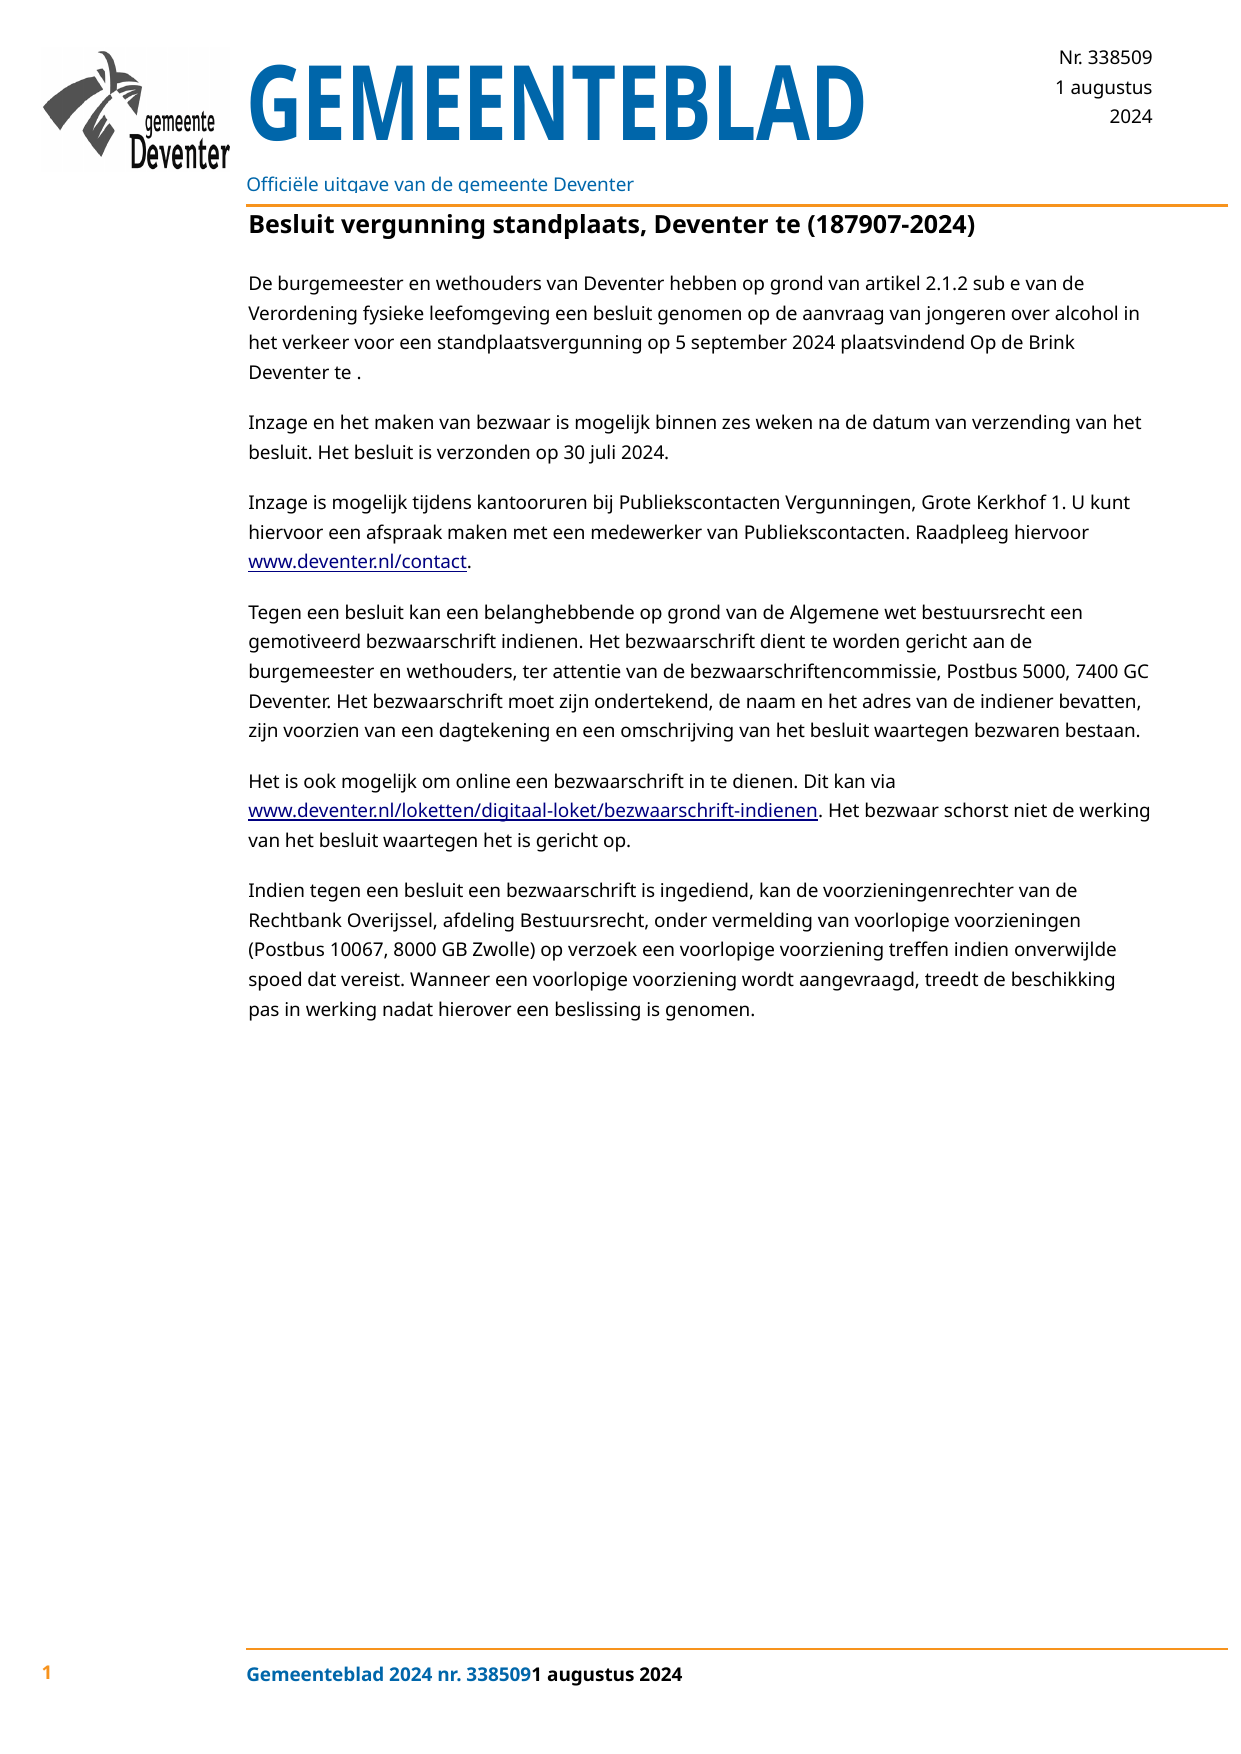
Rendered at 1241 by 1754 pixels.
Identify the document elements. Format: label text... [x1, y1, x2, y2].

picture [41, 47, 231, 172]
text Besluit vergunning standplaats, Deventer te (187907-2024) [248, 207, 1152, 241]
text Inzage en het maken van bezwaar is mogelijk binnen zes weken na de datum van verzending van het besluit. Het besluit is verzonden op 30 juli 2024. [248, 409, 1152, 465]
text Tegen een besluit kan een belanghebbende op grond van de Algemene wet bestuursrecht een gemotiveerd bezwaarschrift indienen. Het bezwaarschrift dient te worden gericht aan de burgemeester en wethouders, ter attentie van de bezwaarschriftencommissie, Postbus 5000, 7400 GC Deventer. Het bezwaarschrift moet zijn ondertekend, de naam en het adres van de indiener bevatten, zijn voorzien van een dagtekening en een omschrijving van het besluit waartegen bezwaren bestaan. [248, 599, 1152, 743]
text Het is ook mogelijk om online een bezwaarschrift in te dienen. Dit kan via www.deventer.nl/loketten/digitaal-loket/bezwaarschrift-indienen. Het bezwaar schorst niet de werking van het besluit waartegen het is gericht op. [248, 768, 1152, 853]
text Inzage is mogelijk tijdens kantooruren bij Publiekscontacten Vergunningen, Grote Kerkhof 1. U kunt hiervoor een afspraak maken met een medewerker van Publiekscontacten. Raadpleeg hiervoor www.deventer.nl/contact. [248, 489, 1152, 574]
text De burgemeester en wethouders van Deventer hebben op grond van artikel 2.1.2 sub e van de Verordening fysieke leefomgeving een besluit genomen op de aanvraag van jongeren over alcohol in het verkeer voor een standplaatsvergunning op 5 september 2024 plaatsvindend Op de Brink Deventer te . [248, 270, 1152, 385]
text Indien tegen een besluit een bezwaarschrift is ingediend, kan de voorzieningenrechter van de Rechtbank Overijssel, afdeling Bestuursrecht, onder vermelding van voorlopige voorzieningen (Postbus 10067, 8000 GB Zwolle) op verzoek een voorlopige voorziening treffen indien onverwijlde spoed dat vereist. Wanneer een voorlopige voorziening wordt aangevraagd, treedt de beschikking pas in werking nadat hierover een beslissing is genomen. [248, 877, 1152, 1021]
